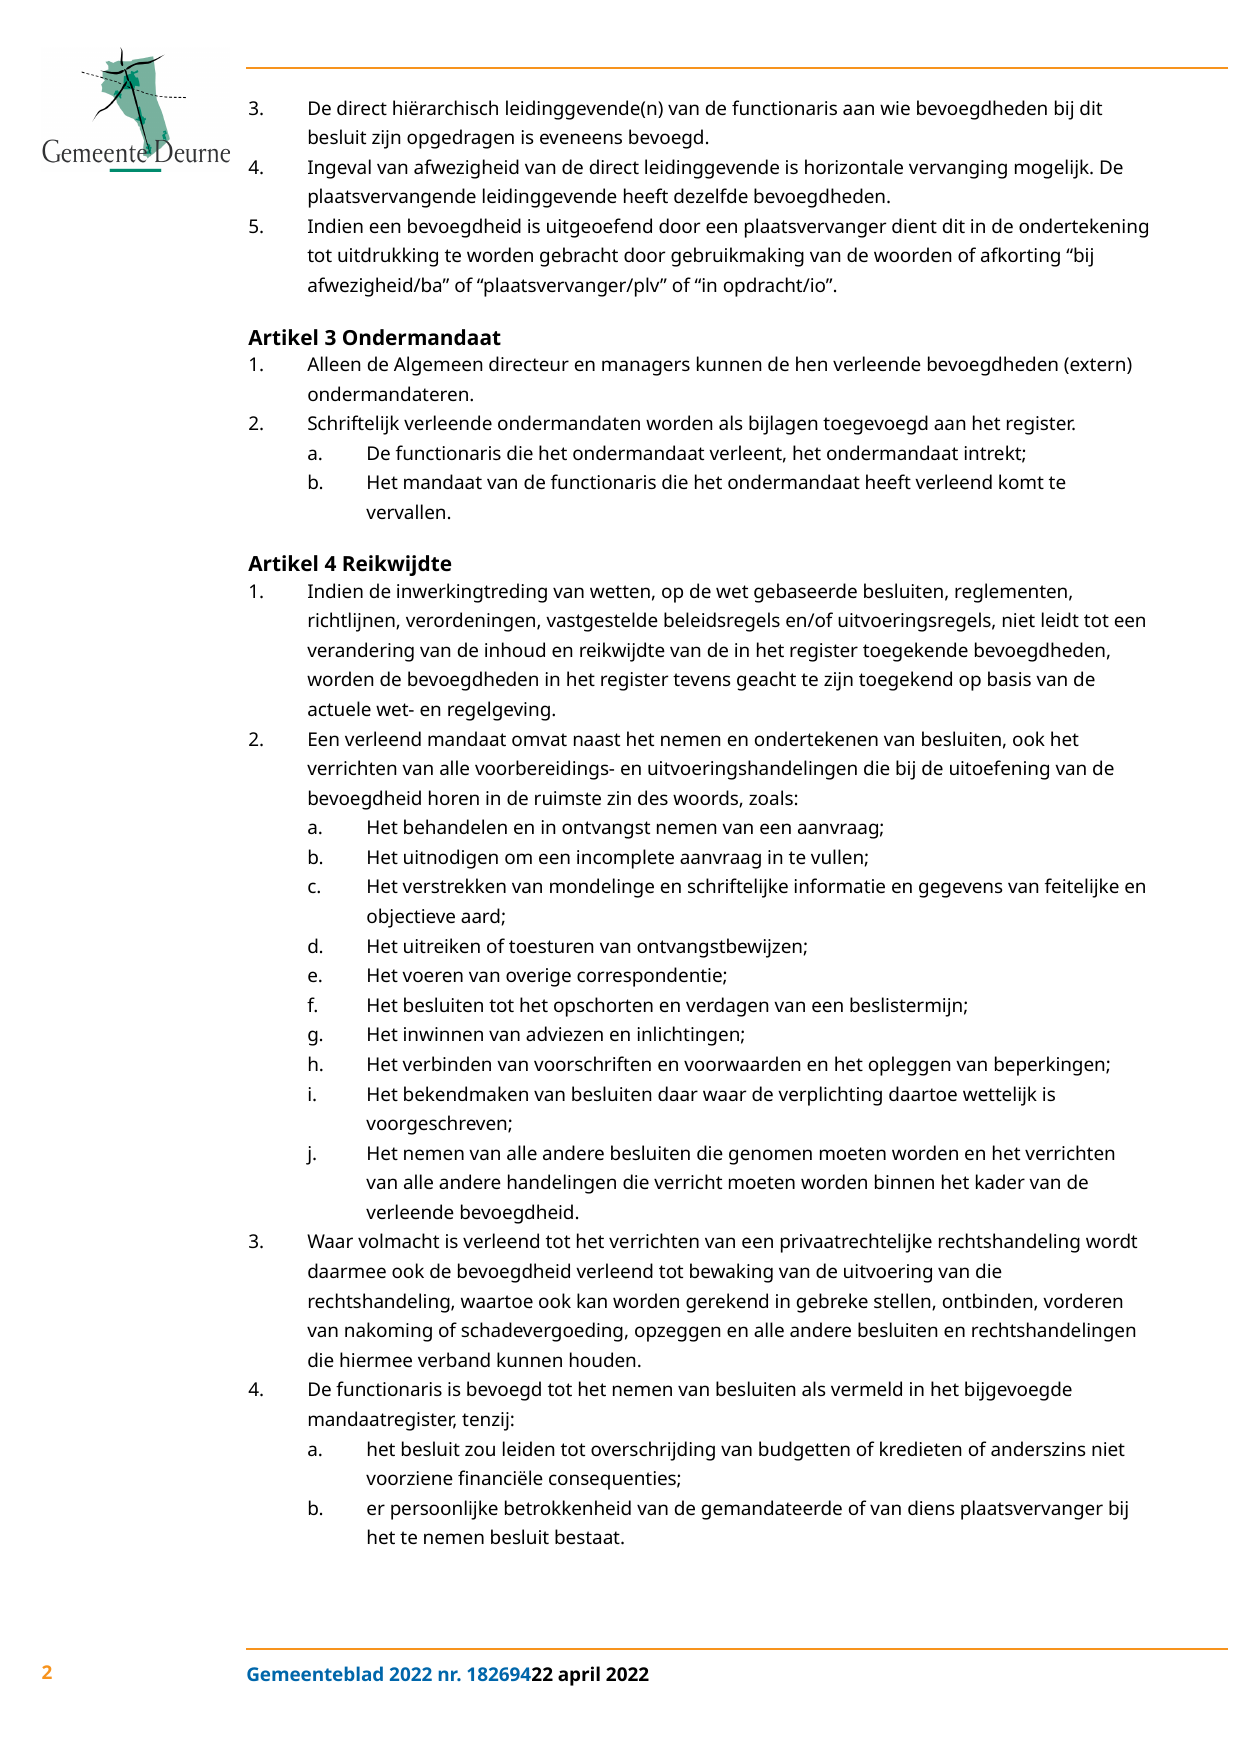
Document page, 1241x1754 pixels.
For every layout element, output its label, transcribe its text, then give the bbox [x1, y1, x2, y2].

list het besluit zou leiden tot overschrijding van budgetten of kredieten of anderszins niet voorziene financiële consequenties; [307, 1436, 1152, 1491]
list De functionaris die het ondermandaat verleent, het ondermandaat intrekt; [307, 440, 1152, 466]
list Indien een bevoegdheid is uitgeoefend door een plaatsvervanger dient dit in de ondertekening tot uitdrukking te worden gebracht door gebruikmaking van de woorden of afkorting “bij afwezigheid/ba” of “plaatsvervanger/plv” of “in opdracht/io”. [248, 213, 1152, 298]
list Waar volmacht is verleend tot het verrichten van een privaatrechtelijke rechtshandeling wordt daarmee ook de bevoegdheid verleend tot bewaking van de uitvoering van die rechtshandeling, waartoe ook kan worden gerekend in gebreke stellen, ontbinden, vorderen van nakoming of schadevergoeding, opzeggen en alle andere besluiten en rechtshandelingen die hiermee verband kunnen houden. [248, 1229, 1152, 1373]
list Indien de inwerkingtreding van wetten, op de wet gebaseerde besluiten, reglementen, richtlijnen, verordeningen, vastgestelde beleidsregels en/of uitvoeringsregels, niet leidt tot een verandering van de inhoud en reikwijdte van de in het register toegekende bevoegdheden, worden de bevoegdheden in het register tevens geacht te zijn toegekend op basis van de actuele wet- en regelgeving. [248, 578, 1152, 722]
text Artikel 3 Ondermandaat [248, 323, 1152, 351]
list De functionaris is bevoegd tot het nemen van besluiten als vermeld in het bijgevoegde mandaatregister, tenzij: [248, 1377, 1152, 1432]
list Schriftelijk verleende ondermandaten worden als bijlagen toegevoegd aan het register. [248, 410, 1152, 436]
list Het inwinnen van adviezen en inlichtingen; [307, 1022, 1152, 1047]
list De direct hiërarchisch leidinggevende(n) van de functionaris aan wie bevoegdheden bij dit besluit zijn opgedragen is eveneens bevoegd. [248, 95, 1152, 150]
list er persoonlijke betrokkenheid van de gemandateerde of van diens plaatsvervanger bij het te nemen besluit bestaat. [307, 1495, 1152, 1550]
list Het bekendmaken van besluiten daar waar de verplichting daartoe wettelijk is voorgeschreven; [307, 1081, 1152, 1136]
list Ingeval van afwezigheid van de direct leidinggevende is horizontale vervanging mogelijk. De plaatsvervangende leidinggevende heeft dezelfde bevoegdheden. [248, 154, 1152, 209]
list Alleen de Algemeen directeur en managers kunnen de hen verleende bevoegdheden (extern) ondermandateren. [248, 351, 1152, 406]
list Het besluiten tot het opschorten en verdagen van een beslistermijn; [307, 992, 1152, 1018]
text Artikel 4 Reikwijdte [248, 549, 1152, 578]
list Het nemen van alle andere besluiten die genomen moeten worden en het verrichten van alle andere handelingen die verricht moeten worden binnen het kader van de verleende bevoegdheid. [307, 1140, 1152, 1225]
list Het voeren van overige correspondentie; [307, 962, 1152, 988]
list Het verbinden van voorschriften en voorwaarden en het opleggen van beperkingen; [307, 1051, 1152, 1077]
list Het behandelen en in ontvangst nemen van een aanvraag; [307, 814, 1152, 840]
picture [41, 47, 231, 172]
list Het verstrekken van mondelinge en schriftelijke informatie en gegevens van feitelijke en objectieve aard; [307, 874, 1152, 929]
list Het uitnodigen om een incomplete aanvraag in te vullen; [307, 844, 1152, 870]
list Een verleend mandaat omvat naast het nemen en ondertekenen van besluiten, ook het verrichten van alle voorbereidings- en uitvoeringshandelingen die bij de uitoefening van de bevoegdheid horen in de ruimste zin des woords, zoals: [248, 726, 1152, 811]
list Het mandaat van de functionaris die het ondermandaat heeft verleend komt te vervallen. [307, 469, 1152, 525]
list Het uitreiken of toesturen van ontvangstbewijzen; [307, 933, 1152, 959]
